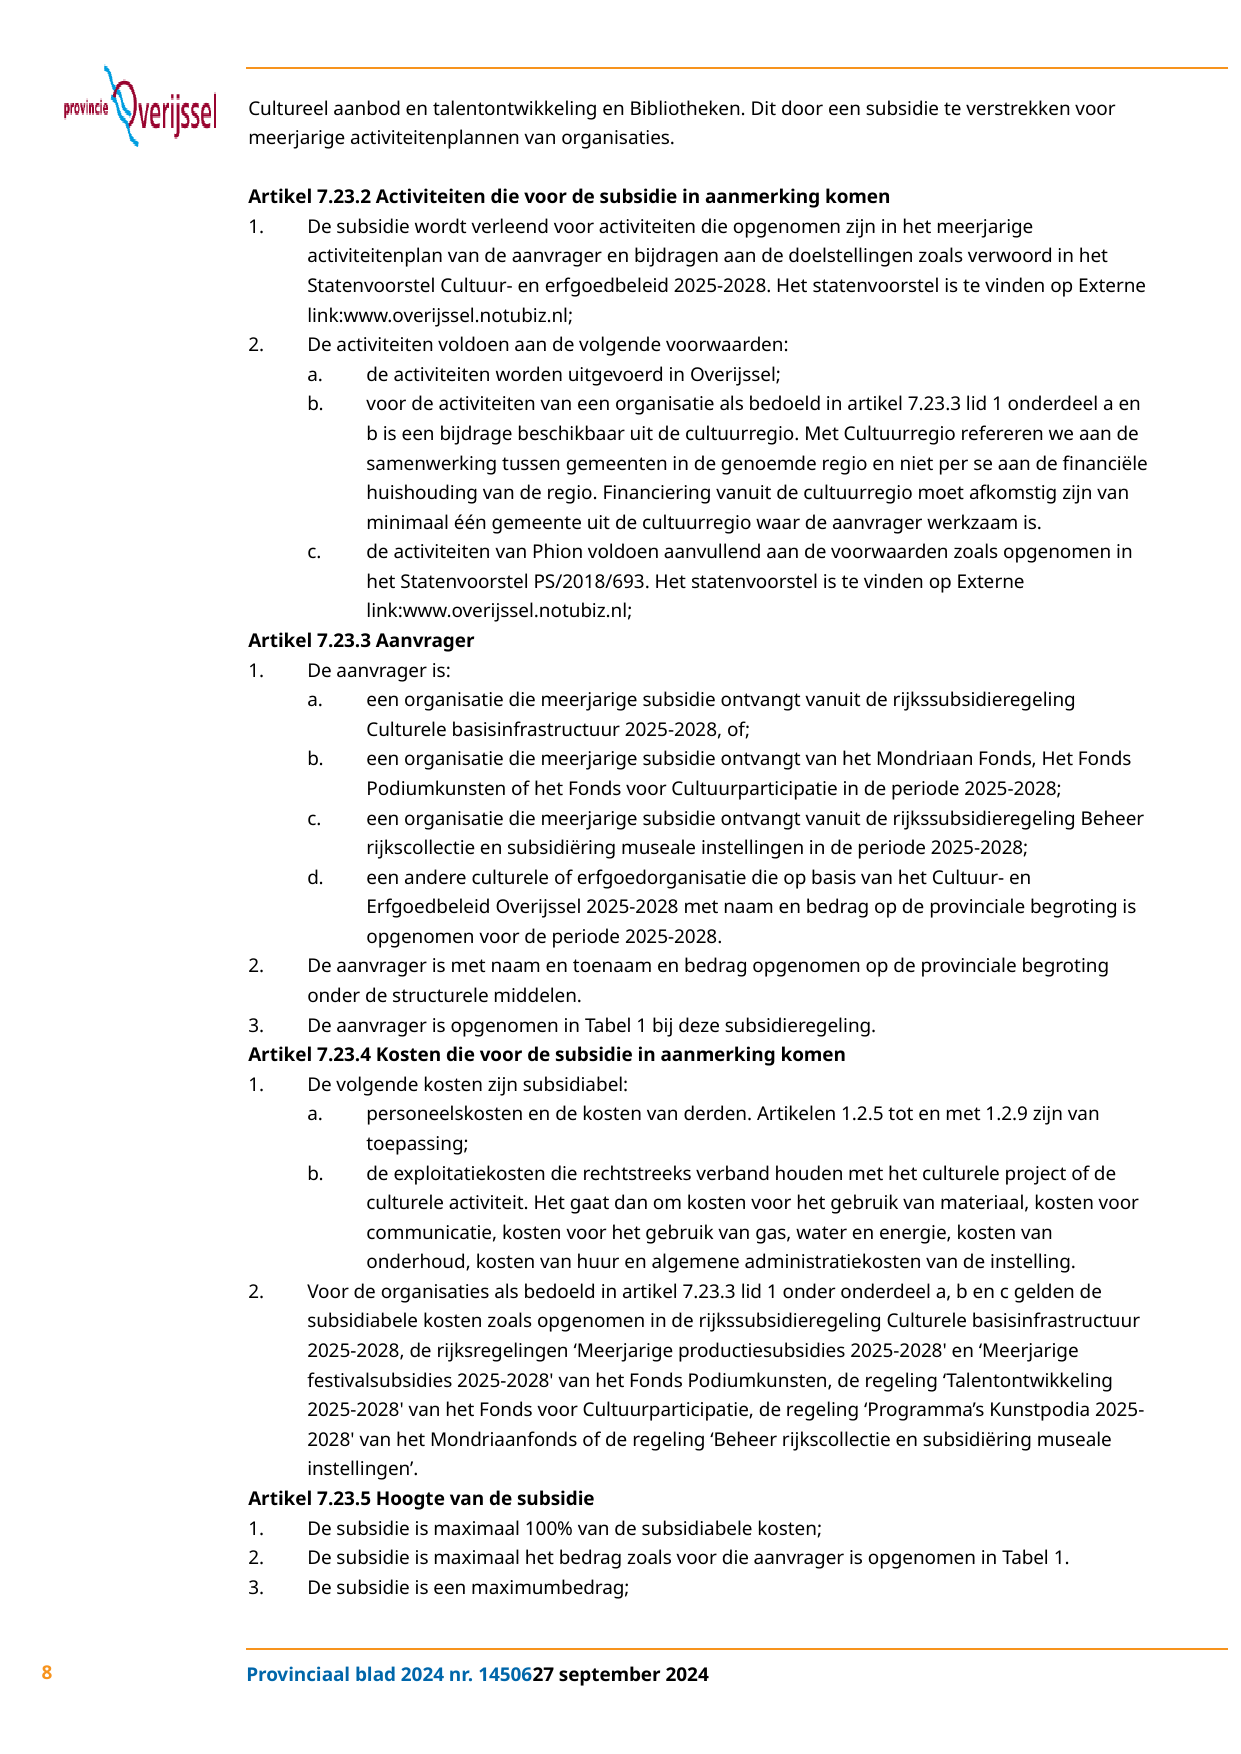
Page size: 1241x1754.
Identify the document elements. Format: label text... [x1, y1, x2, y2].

list een organisatie die meerjarige subsidie ontvangt vanuit de rijkssubsidieregeling Beheer rijkscollectie en subsidiëring museale instellingen in de periode 2025-2028; [307, 805, 1152, 860]
list voor de activiteiten van een organisatie als bedoeld in artikel 7.23.3 lid 1 onderdeel a en b is een bijdrage beschikbaar uit de cultuurregio. Met Cultuurregio refereren we aan de samenwerking tussen gemeenten in de genoemde regio en niet per se aan de financiële huishouding van de regio. Financiering vanuit de cultuurregio moet afkomstig zijn van minimaal één gemeente uit de cultuurregio waar de aanvrager werkzaam is. [307, 391, 1152, 535]
list De subsidie is een maximumbedrag; [248, 1574, 1152, 1600]
list De volgende kosten zijn subsidiabel: [248, 1071, 1152, 1097]
text Artikel 7.23.2 Activiteiten die voor de subsidie in aanmerking komen [248, 183, 1152, 209]
list De subsidie is maximaal het bedrag zoals voor die aanvrager is opgenomen in Tabel 1. [248, 1544, 1152, 1570]
list personeelskosten en de kosten van derden. Artikelen 1.2.5 tot en met 1.2.9 zijn van toepassing; [307, 1101, 1152, 1156]
picture [41, 47, 231, 172]
list een organisatie die meerjarige subsidie ontvangt vanuit de rijkssubsidieregeling Culturele basisinfrastructuur 2025-2028, of; [307, 686, 1152, 742]
text Cultureel aanbod en talentontwikkeling en Bibliotheken. Dit door een subsidie te verstrekken voor meerjarige activiteitenplannen van organisaties. [248, 95, 1152, 150]
list De subsidie wordt verleend voor activiteiten die opgenomen zijn in het meerjarige activiteitenplan van de aanvrager en bijdragen aan de doelstellingen zoals verwoord in het Statenvoorstel Cultuur- en erfgoedbeleid 2025-2028. Het statenvoorstel is te vinden op Externe link:www.overijssel.notubiz.nl; [248, 213, 1152, 328]
list De aanvrager is opgenomen in Tabel 1 bij deze subsidieregeling. [248, 1012, 1152, 1038]
text Artikel 7.23.4 Kosten die voor de subsidie in aanmerking komen [248, 1041, 1152, 1067]
text Artikel 7.23.5 Hoogte van de subsidie [248, 1485, 1152, 1511]
list de activiteiten worden uitgevoerd in Overijssel; [307, 361, 1152, 387]
list De activiteiten voldoen aan de volgende voorwaarden: [248, 331, 1152, 357]
list een organisatie die meerjarige subsidie ontvangt van het Mondriaan Fonds, Het Fonds Podiumkunsten of het Fonds voor Cultuurparticipatie in de periode 2025-2028; [307, 746, 1152, 801]
text Artikel 7.23.3 Aanvrager [248, 627, 1152, 653]
list De aanvrager is met naam en toenaam en bedrag opgenomen op de provinciale begroting onder de structurele middelen. [248, 953, 1152, 1008]
list de activiteiten van Phion voldoen aanvullend aan de voorwaarden zoals opgenomen in het Statenvoorstel PS/2018/693. Het statenvoorstel is te vinden op Externe link:www.overijssel.notubiz.nl; [307, 538, 1152, 623]
list de exploitatiekosten die rechtstreeks verband houden met het culturele project of de culturele activiteit. Het gaat dan om kosten voor het gebruik van materiaal, kosten voor communicatie, kosten voor het gebruik van gas, water en energie, kosten van onderhoud, kosten van huur en algemene administratiekosten van de instelling. [307, 1160, 1152, 1274]
list een andere culturele of erfgoedorganisatie die op basis van het Cultuur- en Erfgoedbeleid Overijssel 2025-2028 met naam en bedrag op de provinciale begroting is opgenomen voor de periode 2025-2028. [307, 864, 1152, 949]
list De aanvrager is: [248, 657, 1152, 683]
list De subsidie is maximaal 100% van de subsidiabele kosten; [248, 1515, 1152, 1541]
list Voor de organisaties als bedoeld in artikel 7.23.3 lid 1 onder onderdeel a, b en c gelden de subsidiabele kosten zoals opgenomen in de rijkssubsidieregeling Culturele basisinfrastructuur 2025-2028, de rijksregelingen ‘Meerjarige productiesubsidies 2025-2028' en ‘Meerjarige festivalsubsidies 2025-2028' van het Fonds Podiumkunsten, de regeling ‘Talentontwikkeling 2025-2028' van het Fonds voor Cultuurparticipatie, de regeling ‘Programma’s Kunstpodia 2025-2028' van het Mondriaanfonds of de regeling ‘Beheer rijkscollectie en subsidiëring museale instellingen’. [248, 1278, 1152, 1481]
